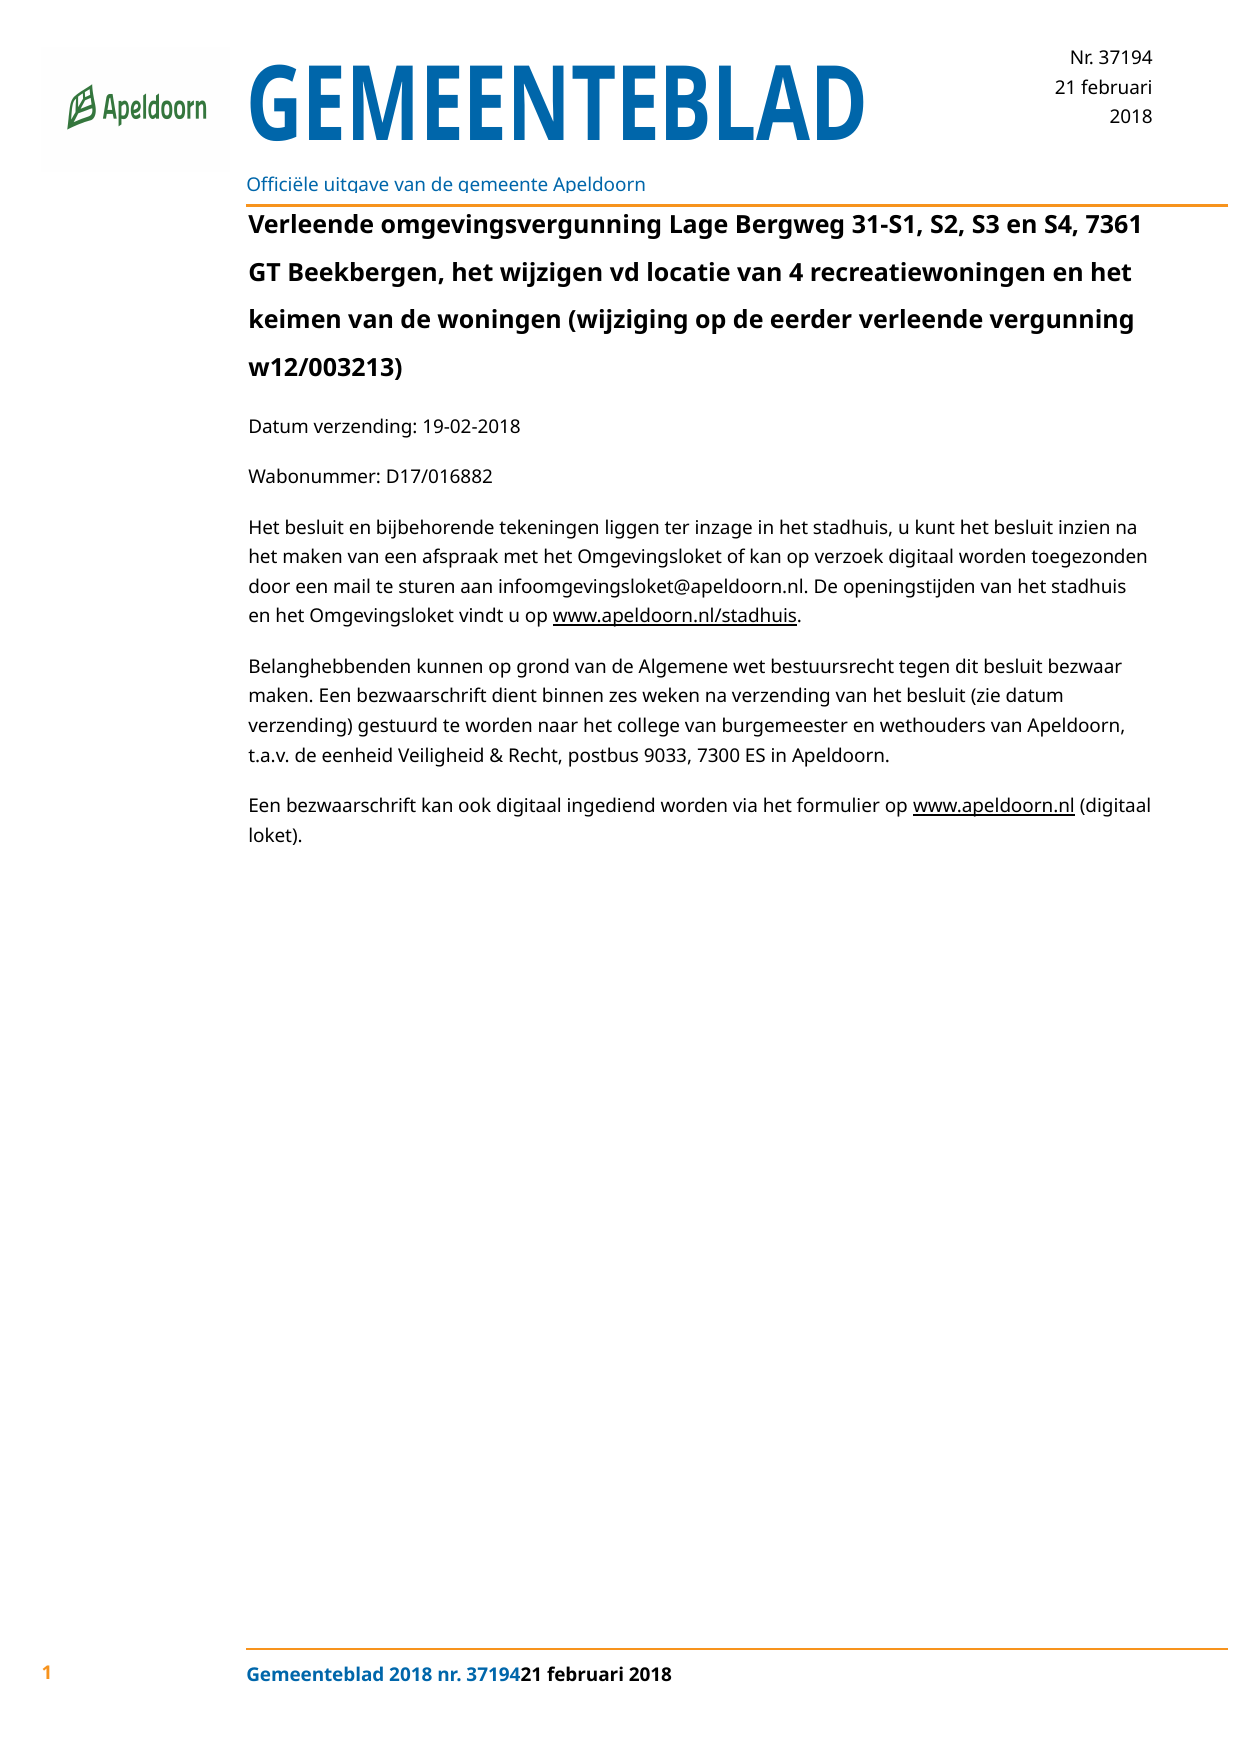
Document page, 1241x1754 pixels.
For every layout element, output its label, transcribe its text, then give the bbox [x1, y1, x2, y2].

text Het besluit en bijbehorende tekeningen liggen ter inzage in het stadhuis, u kunt het besluit inzien na het maken van een afspraak met het Omgevingsloket of kan op verzoek digitaal worden toegezonden door een mail te sturen aan infoomgevingsloket@apeldoorn.nl. De openingstijden van het stadhuis en het Omgevingsloket vindt u op www.apeldoorn.nl/stadhuis. [248, 514, 1152, 628]
text Datum verzending: 19-02-2018 [248, 413, 1152, 439]
text Een bezwaarschrift kan ook digitaal ingediend worden via het formulier op www.apeldoorn.nl (digitaal loket). [248, 792, 1152, 848]
text Verleende omgevingsvergunning Lage Bergweg 31-S1, S2, S3 en S4, 7361 GT Beekbergen, het wijzigen vd locatie van 4 recreatiewoningen en het keimen van de woningen (wijziging op de eerder verleende vergunning w12/003213) [248, 207, 1152, 384]
picture [41, 47, 231, 172]
text Belanghebbenden kunnen op grond van de Algemene wet bestuursrecht tegen dit besluit bezwaar maken. Een bezwaarschrift dient binnen zes weken na verzending van het besluit (zie datum verzending) gestuurd te worden naar het college van burgemeester en wethouders van Apeldoorn, t.a.v. de eenheid Veiligheid & Recht, postbus 9033, 7300 ES in Apeldoorn. [248, 653, 1152, 768]
text Wabonummer: D17/016882 [248, 463, 1152, 489]
